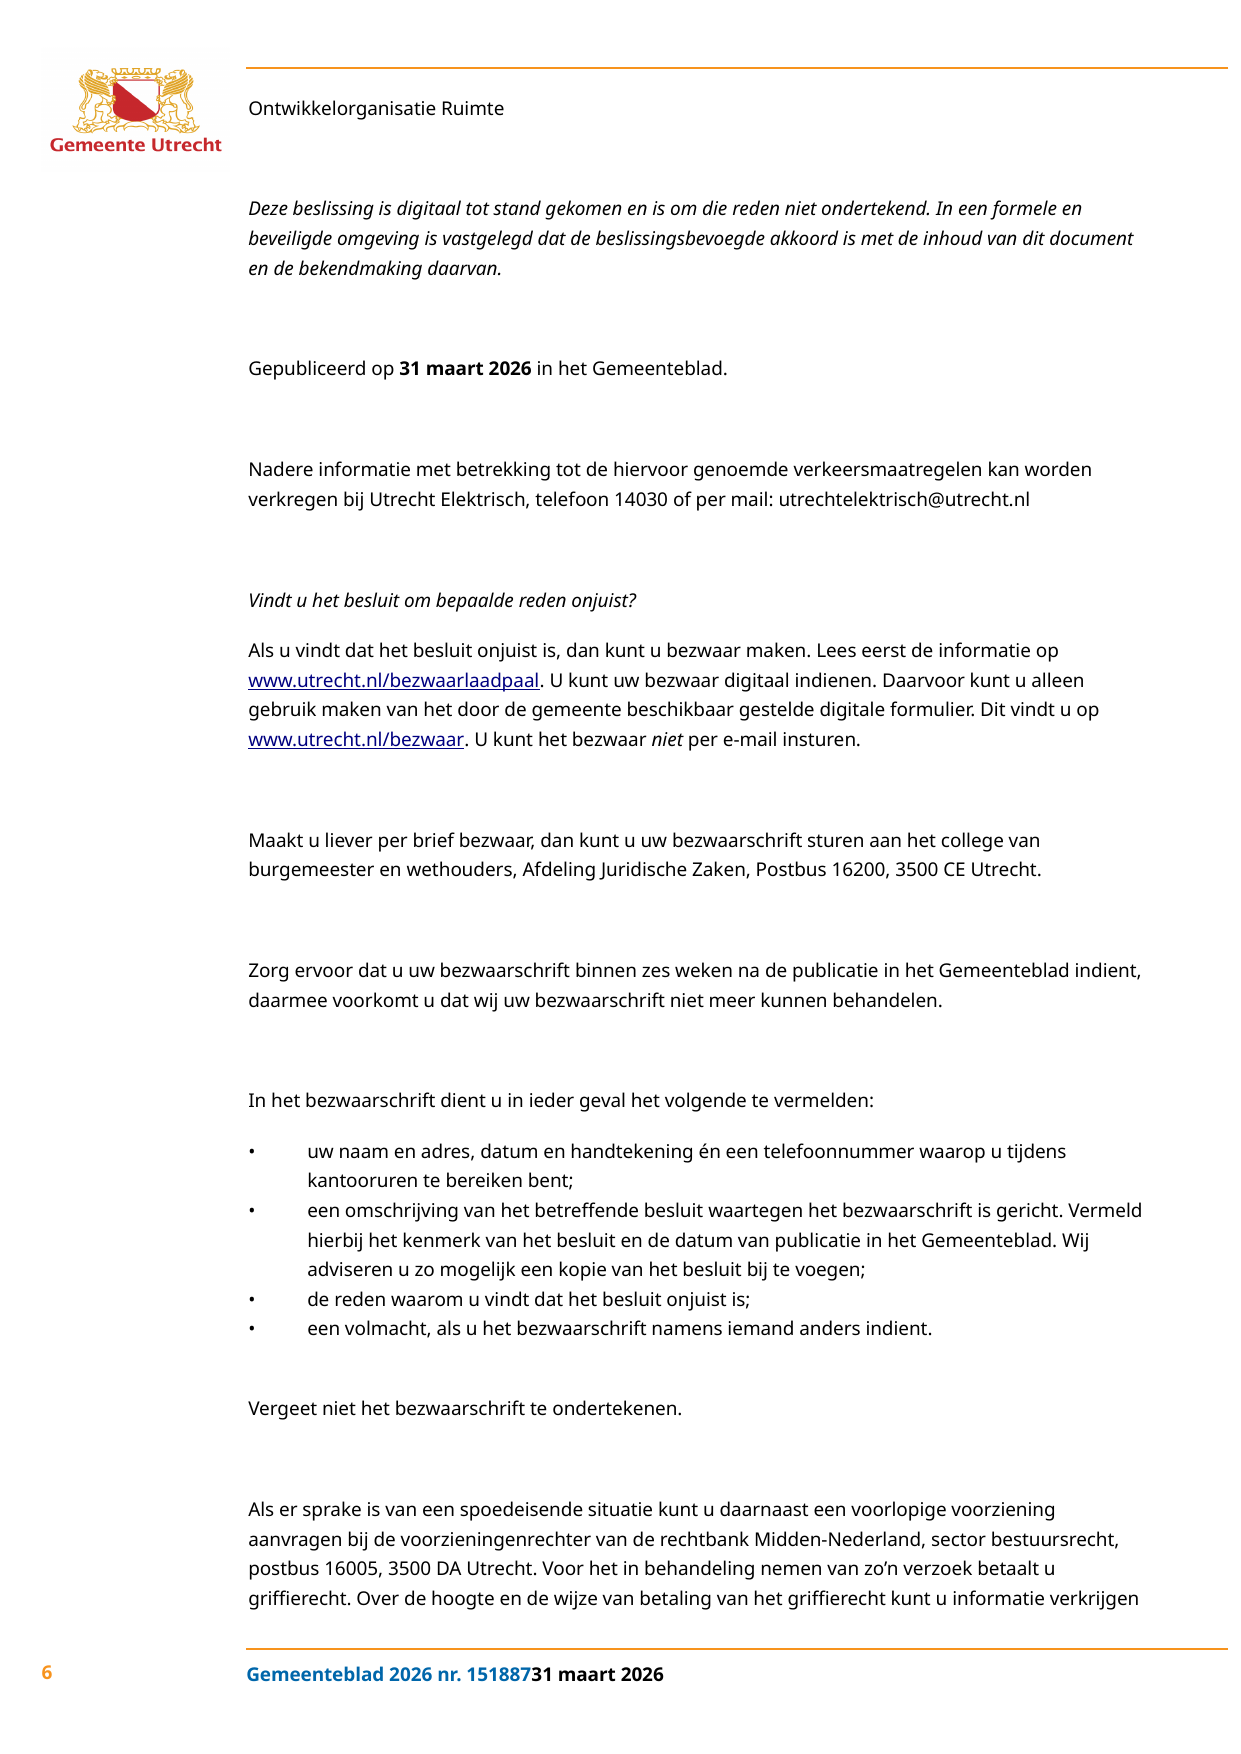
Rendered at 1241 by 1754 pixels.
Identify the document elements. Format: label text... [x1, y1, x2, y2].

list een omschrijving van het betreffende besluit waartegen het bezwaarschrift is gericht. Vermeld hierbij het kenmerk van het besluit en de datum van publicatie in het Gemeenteblad. Wij adviseren u zo mogelijk een kopie van het besluit bij te voegen; [248, 1197, 1152, 1282]
list een volmacht, als u het bezwaarschrift namens iemand anders indient. [248, 1316, 1152, 1341]
list uw naam en adres, datum en handtekening én een telefoonnummer waarop u tijdens kantooruren te bereiken bent; [248, 1138, 1152, 1193]
text Deze beslissing is digitaal tot stand gekomen en is om die reden niet ondertekend. In een formele en beveiligde omgeving is vastgelegd dat de beslissingsbevoegde akkoord is met de inhoud van dit document en de bekendmaking daarvan. [248, 196, 1152, 281]
text Zorg ervoor dat u uw bezwaarschrift binnen zes weken na de publicatie in het Gemeenteblad indient, daarmee voorkomt u dat wij uw bezwaarschrift niet meer kunnen behandelen. [248, 957, 1152, 1013]
picture [41, 47, 231, 172]
text Als er sprake is van een spoedeisende situatie kunt u daarnaast een voorlopige voorziening aanvragen bij de voorzieningenrechter van de rechtbank Midden-Nederland, sector bestuursrecht, postbus 16005, 3500 DA Utrecht. Voor het in behandeling nemen van zo’n verzoek betaalt u griffierecht. Over de hoogte en de wijze van betaling van het griffierecht kunt u informatie verkrijgen [248, 1496, 1152, 1611]
text Maakt u liever per brief bezwaar, dan kunt u uw bezwaarschrift sturen aan het college van burgemeester en wethouders, Afdeling Juridische Zaken, Postbus 16200, 3500 CE Utrecht. [248, 827, 1152, 882]
text Nadere informatie met betrekking tot de hiervoor genoemde verkeersmaatregelen kan worden verkregen bij Utrecht Elektrisch, telefoon 14030 of per mail: utrechtelektrisch@utrecht.nl [248, 456, 1152, 512]
text Ontwikkelorganisatie Ruimte [248, 95, 1152, 121]
text Als u vindt dat het besluit onjuist is, dan kunt u bezwaar maken. Lees eerst de informatie op www.utrecht.nl/bezwaarlaadpaal. U kunt uw bezwaar digitaal indienen. Daarvoor kunt u alleen gebruik maken van het door de gemeente beschikbaar gestelde digitale formulier. Dit vindt u op www.utrecht.nl/bezwaar. U kunt het bezwaar niet per e-mail insturen. [248, 637, 1152, 752]
text In het bezwaarschrift dient u in ieder geval het volgende te vermelden: [248, 1088, 1152, 1113]
list de reden waarom u vindt dat het besluit onjuist is; [248, 1286, 1152, 1312]
text Vindt u het besluit om bepaalde reden onjuist? [248, 587, 1152, 613]
text Gepubliceerd op 31 maart 2026 in het Gemeenteblad. [248, 356, 1152, 381]
text Vergeet niet het bezwaarschrift te ondertekenen. [248, 1396, 1152, 1421]
